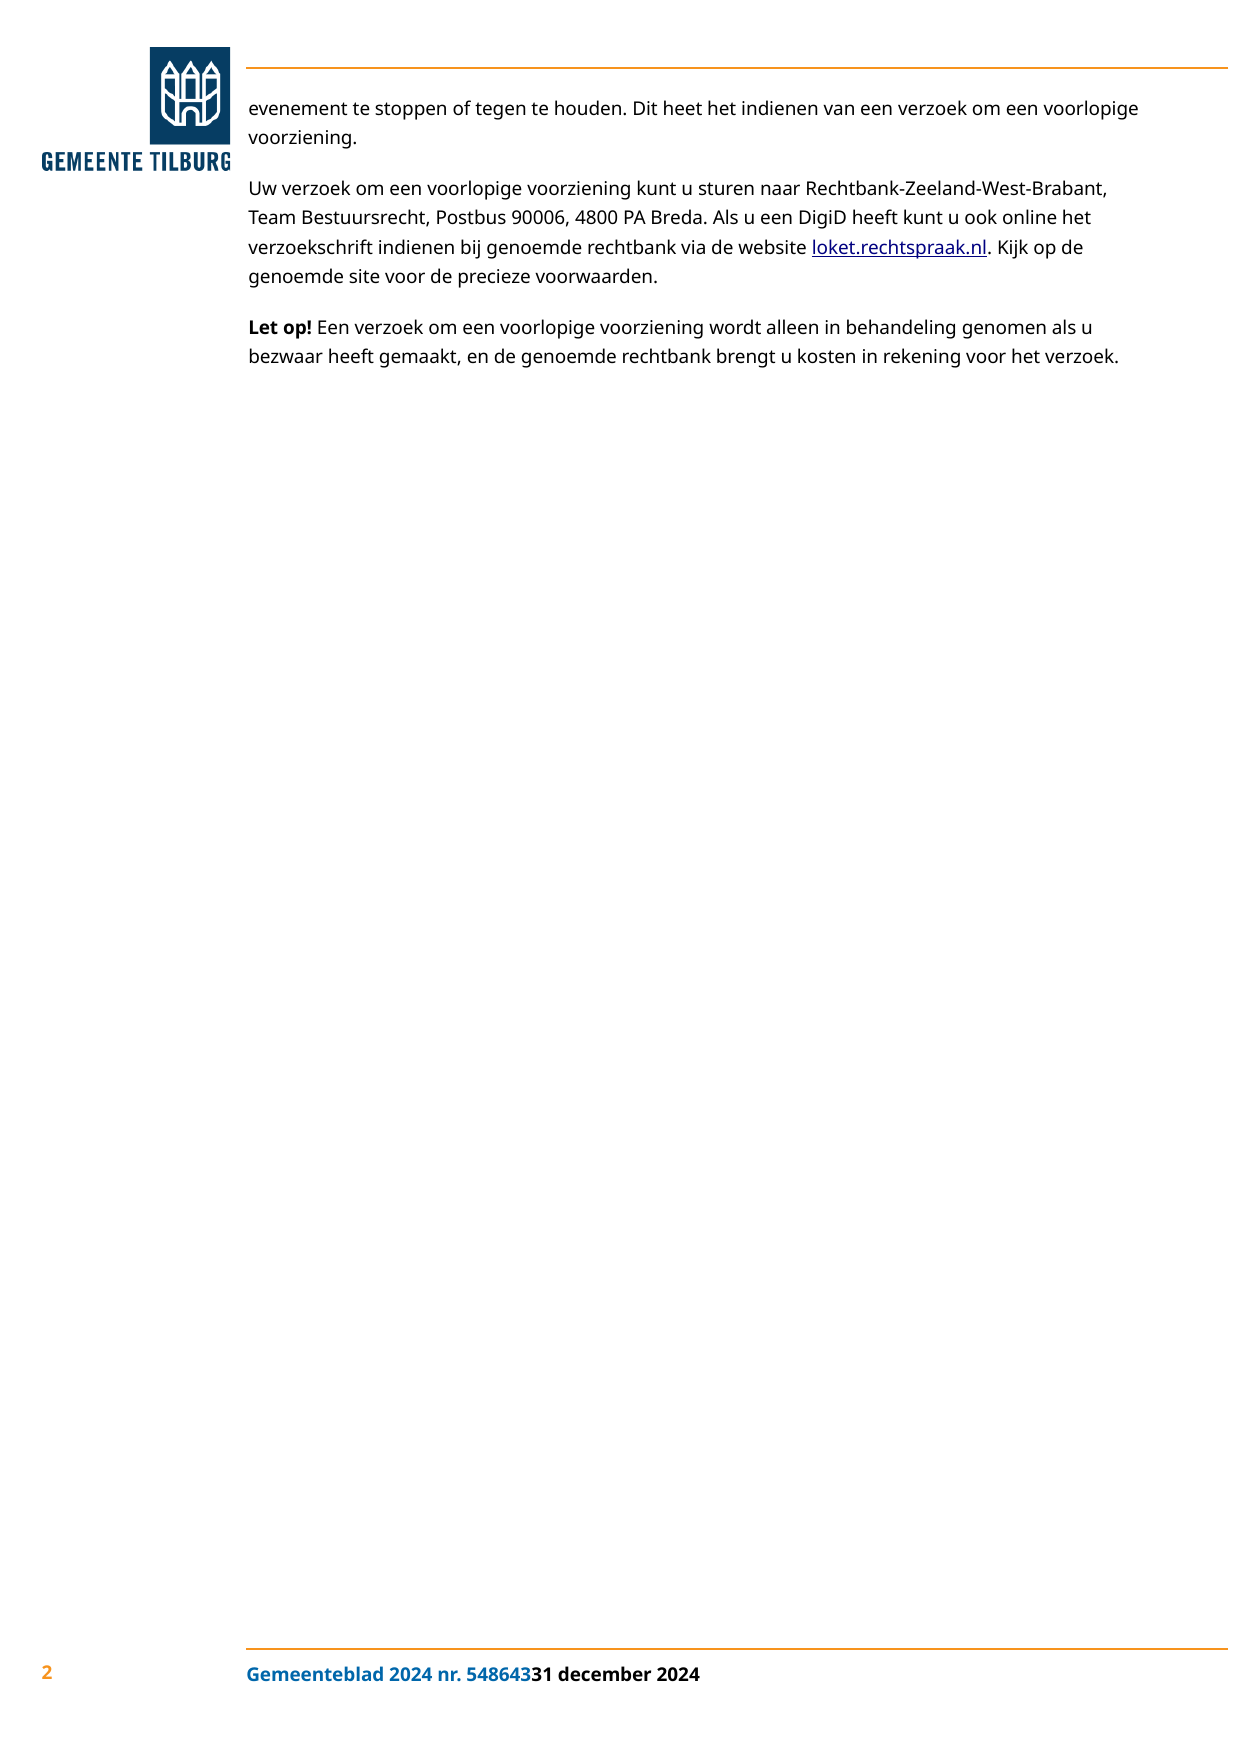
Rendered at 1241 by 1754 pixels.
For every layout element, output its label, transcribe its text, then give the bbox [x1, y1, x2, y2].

text evenement te stoppen of tegen te houden. Dit heet het indienen van een verzoek om een voorlopige voorziening. [248, 95, 1152, 150]
text Uw verzoek om een voorlopige voorziening kunt u sturen naar Rechtbank-Zeeland-West-Brabant, Team Bestuursrecht, Postbus 90006, 4800 PA Breda. Als u een DigiD heeft kunt u ook online het verzoekschrift indienen bij genoemde rechtbank via de website loket.rechtspraak.nl. Kijk op de genoemde site voor de precieze voorwaarden. [248, 175, 1152, 289]
picture [41, 47, 231, 172]
text Let op! Een verzoek om een voorlopige voorziening wordt alleen in behandeling genomen als u bezwaar heeft gemaakt, en de genoemde rechtbank brengt u kosten in rekening voor het verzoek. [248, 314, 1152, 369]
